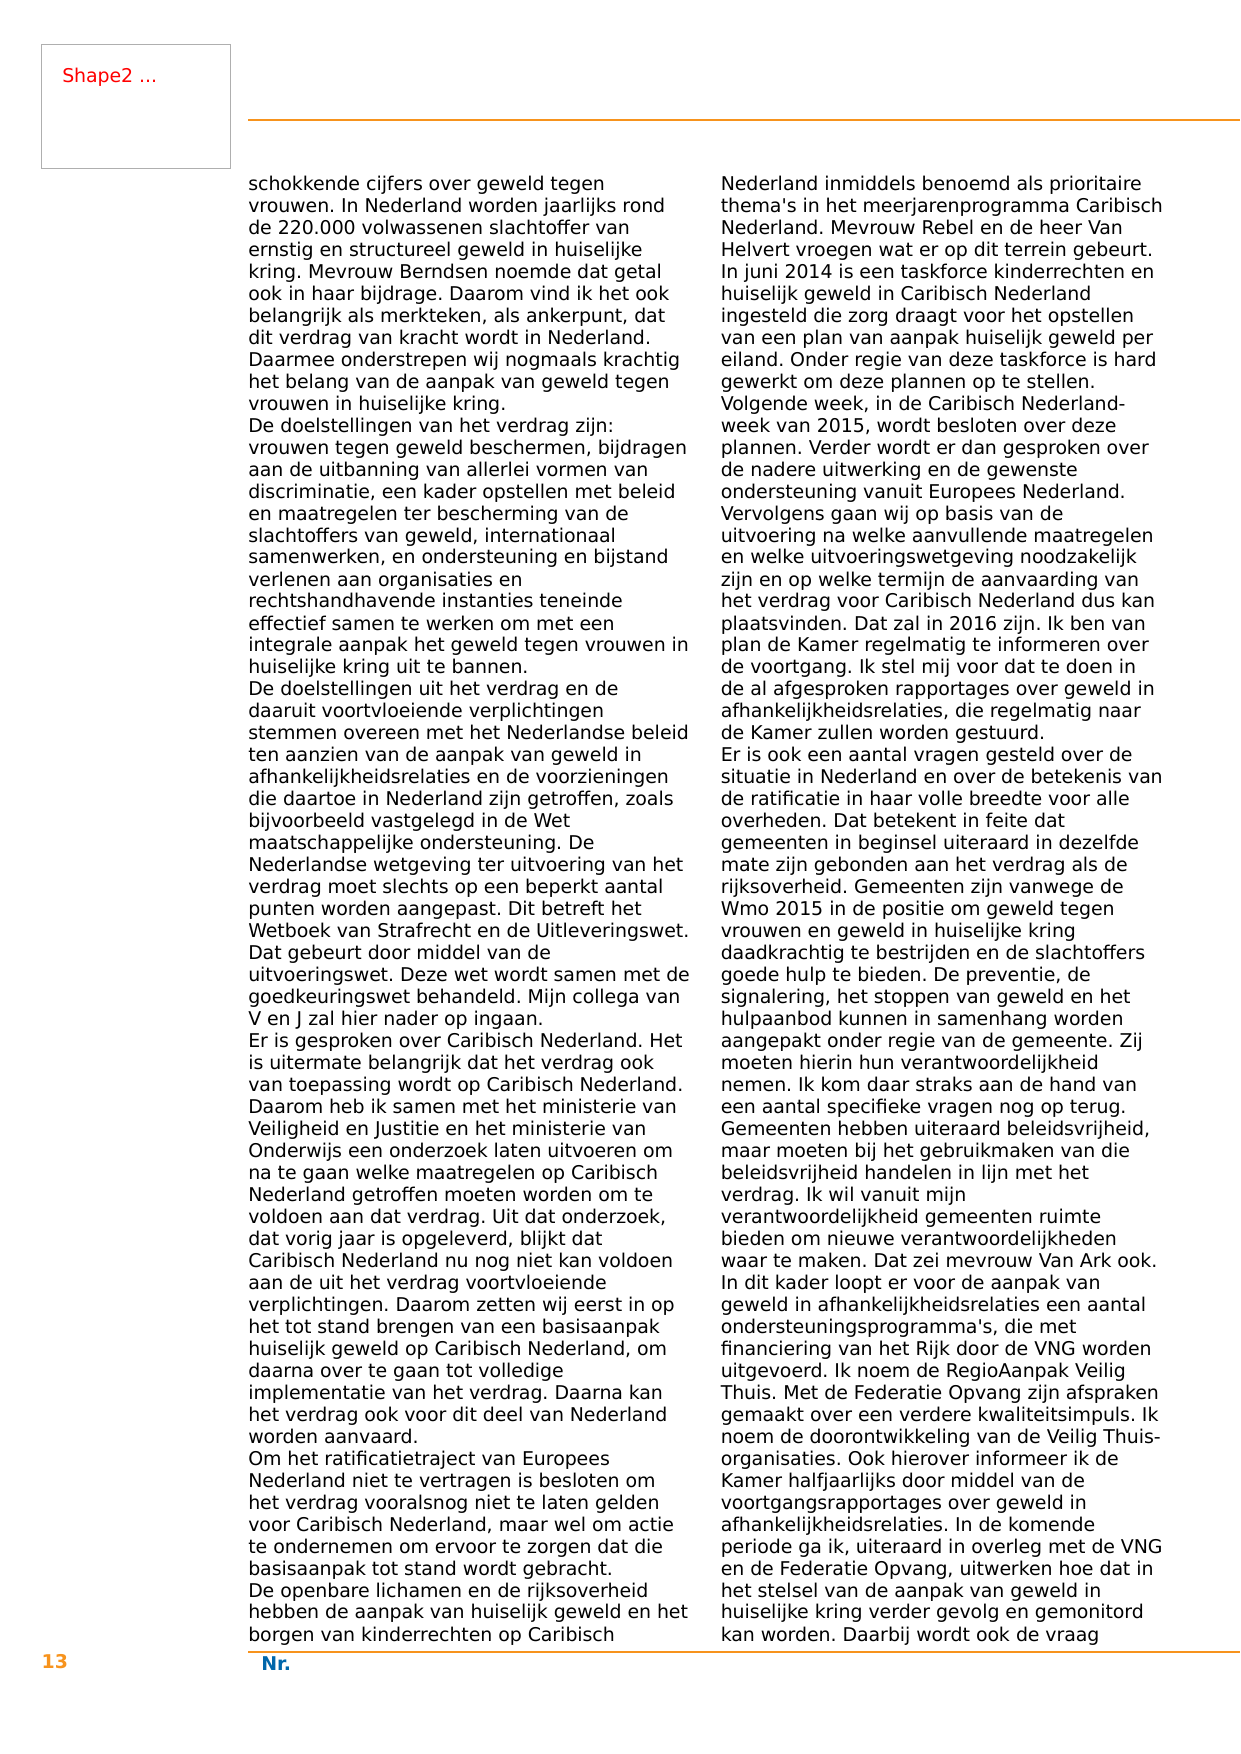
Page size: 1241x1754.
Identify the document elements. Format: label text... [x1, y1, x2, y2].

text Er is ook een aantal vragen gesteld over de situatie in Nederland en over de betekenis van de ratificatie in haar volle breedte voor alle overheden. Dat betekent in feite dat gemeenten in beginsel uiteraard in dezelfde mate zijn gebonden aan het verdrag als de rijksoverheid. Gemeenten zijn vanwege de Wmo 2015 in de positie om geweld tegen vrouwen en geweld in huiselijke kring daadkrachtig te bestrijden en de slachtoffers goede hulp te bieden. De preventie, de signalering, het stoppen van geweld en het hulpaanbod kunnen in samenhang worden aangepakt onder regie van de gemeente. Zij moeten hierin hun verantwoordelijkheid nemen. Ik kom daar straks aan de hand van een aantal specifieke vragen nog op terug. [721, 744, 1163, 1118]
text De doelstellingen uit het verdrag en de daaruit voortvloeiende verplichtingen stemmen overeen met het Nederlandse beleid ten aanzien van de aanpak van geweld in afhankelijkheidsrelaties en de voorzieningen die daartoe in Nederland zijn getroffen, zoals bijvoorbeeld vastgelegd in de Wet maatschappelijke ondersteuning. De Nederlandse wetgeving ter uitvoering van het verdrag moet slechts op een beperkt aantal punten worden aangepast. Dit betreft het Wetboek van Strafrecht en de Uitleveringswet. Dat gebeurt door middel van de uitvoeringswet. Deze wet wordt samen met de goedkeuringswet behandeld. Mijn collega van V en J zal hier nader op ingaan. [248, 678, 691, 1030]
text Gemeenten hebben uiteraard beleidsvrijheid, maar moeten bij het gebruikmaken van die beleidsvrijheid handelen in lijn met het verdrag. Ik wil vanuit mijn verantwoordelijkheid gemeenten ruimte bieden om nieuwe verantwoordelijkheden waar te maken. Dat zei mevrouw Van Ark ook. In dit kader loopt er voor de aanpak van geweld in afhankelijkheidsrelaties een aantal ondersteuningsprogramma's, die met financiering van het Rijk door de VNG worden uitgevoerd. Ik noem de RegioAanpak Veilig Thuis. Met de Federatie Opvang zijn afspraken gemaakt over een verdere kwaliteitsimpuls. Ik noem de doorontwikkeling van de Veilig Thuis-organisaties. Ook hierover informeer ik de Kamer halfjaarlijks door middel van de voortgangsrapportages over geweld in afhankelijkheidsrelaties. In de komende periode ga ik, uiteraard in overleg met de VNG en de Federatie Opvang, uitwerken hoe dat in het stelsel van de aanpak van geweld in huiselijke kring verder gevolg en gemonitord kan worden. Daarbij wordt ook de vraag [721, 1118, 1163, 1645]
text Om het ratificatietraject van Europees Nederland niet te vertragen is besloten om het verdrag vooralsnog niet te laten gelden voor Caribisch Nederland, maar wel om actie te ondernemen om ervoor te zorgen dat die basisaanpak tot stand wordt gebracht. [248, 1448, 691, 1579]
text schokkende cijfers over geweld tegen vrouwen. In Nederland worden jaarlijks rond de 220.000 volwassenen slachtoffer van ernstig en structureel geweld in huiselijke kring. Mevrouw Berndsen noemde dat getal ook in haar bijdrage. Daarom vind ik het ook belangrijk als merkteken, als ankerpunt, dat dit verdrag van kracht wordt in Nederland. Daarmee onderstrepen wij nogmaals krachtig het belang van de aanpak van geweld tegen vrouwen in huiselijke kring. [248, 173, 691, 414]
text Er is gesproken over Caribisch Nederland. Het is uitermate belangrijk dat het verdrag ook van toepassing wordt op Caribisch Nederland. Daarom heb ik samen met het ministerie van Veiligheid en Justitie en het ministerie van Onderwijs een onderzoek laten uitvoeren om na te gaan welke maatregelen op Caribisch Nederland getroffen moeten worden om te voldoen aan dat verdrag. Uit dat onderzoek, dat vorig jaar is opgeleverd, blijkt dat Caribisch Nederland nu nog niet kan voldoen aan de uit het verdrag voortvloeiende verplichtingen. Daarom zetten wij eerst in op het tot stand brengen van een basisaanpak huiselijk geweld op Caribisch Nederland, om daarna over te gaan tot volledige implementatie van het verdrag. Daarna kan het verdrag ook voor dit deel van Nederland worden aanvaard. [248, 1030, 691, 1448]
text De doelstellingen van het verdrag zijn: vrouwen tegen geweld beschermen, bijdragen aan de uitbanning van allerlei vormen van discriminatie, een kader opstellen met beleid en maatregelen ter bescherming van de slachtoffers van geweld, internationaal samenwerken, en ondersteuning en bijstand verlenen aan organisaties en rechtshandhavende instanties teneinde effectief samen te werken om met een integrale aanpak het geweld tegen vrouwen in huiselijke kring uit te bannen. [248, 414, 691, 678]
text Nederland inmiddels benoemd als prioritaire thema's in het meerjarenprogramma Caribisch Nederland. Mevrouw Rebel en de heer Van Helvert vroegen wat er op dit terrein gebeurt. In juni 2014 is een taskforce kinderrechten en huiselijk geweld in Caribisch Nederland ingesteld die zorg draagt voor het opstellen van een plan van aanpak huiselijk geweld per eiland. Onder regie van deze taskforce is hard gewerkt om deze plannen op te stellen. Volgende week, in de Caribisch Nederland-week van 2015, wordt besloten over deze plannen. Verder wordt er dan gesproken over de nadere uitwerking en de gewenste ondersteuning vanuit Europees Nederland. Vervolgens gaan wij op basis van de uitvoering na welke aanvullende maatregelen en welke uitvoeringswetgeving noodzakelijk zijn en op welke termijn de aanvaarding van het verdrag voor Caribisch Nederland dus kan plaatsvinden. Dat zal in 2016 zijn. Ik ben van plan de Kamer regelmatig te informeren over de voortgang. Ik stel mij voor dat te doen in de al afgesproken rapportages over geweld in afhankelijkheidsrelaties, die regelmatig naar de Kamer zullen worden gestuurd. [721, 173, 1163, 744]
text De openbare lichamen en de rijksoverheid hebben de aanpak van huiselijk geweld en het borgen van kinderrechten op Caribisch [248, 1579, 691, 1645]
